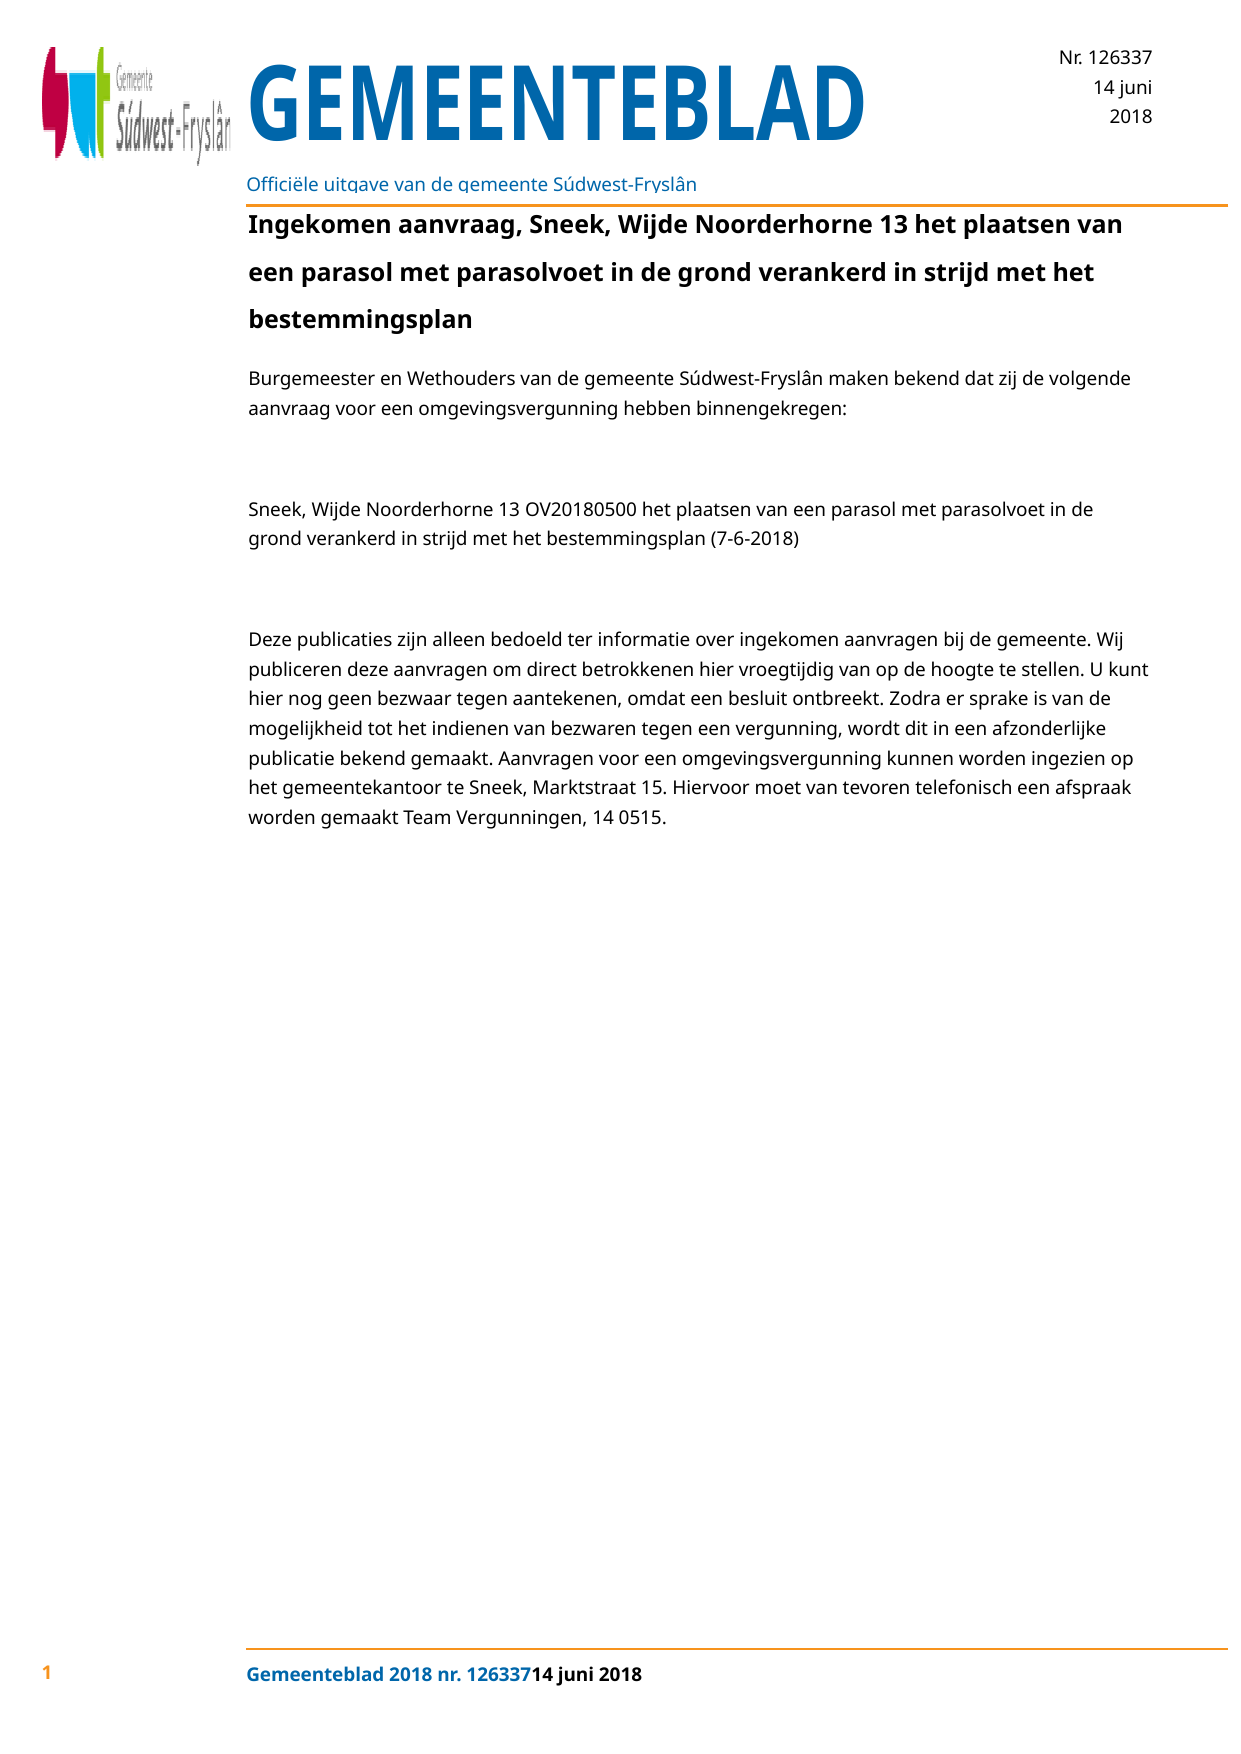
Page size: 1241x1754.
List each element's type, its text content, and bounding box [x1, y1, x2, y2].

text Ingekomen aanvraag, Sneek, Wijde Noorderhorne 13 het plaatsen van een parasol met parasolvoet in de grond verankerd in strijd met het bestemmingsplan [248, 207, 1152, 336]
text Sneek, Wijde Noorderhorne 13 OV20180500 het plaatsen van een parasol met parasolvoet in de grond verankerd in strijd met het bestemmingsplan (7-6-2018) [248, 496, 1152, 551]
text Deze publicaties zijn alleen bedoeld ter informatie over ingekomen aanvragen bij de gemeente. Wij publiceren deze aanvragen om direct betrokkenen hier vroegtijdig van op de hoogte te stellen. U kunt hier nog geen bezwaar tegen aantekenen, omdat een besluit ontbreekt. Zodra er sprake is van de mogelijkheid tot het indienen van bezwaren tegen een vergunning, wordt dit in een afzonderlijke publicatie bekend gemaakt. Aanvragen voor een omgevingsvergunning kunnen worden ingezien op het gemeentekantoor te Sneek, Marktstraat 15. Hiervoor moet van tevoren telefonisch een afspraak worden gemaakt Team Vergunningen, 14 0515. [248, 626, 1152, 829]
text Burgemeester en Wethouders van de gemeente Súdwest-Fryslân maken bekend dat zij de volgende aanvraag voor een omgevingsvergunning hebben binnengekregen: [248, 366, 1152, 421]
picture [41, 47, 231, 172]
